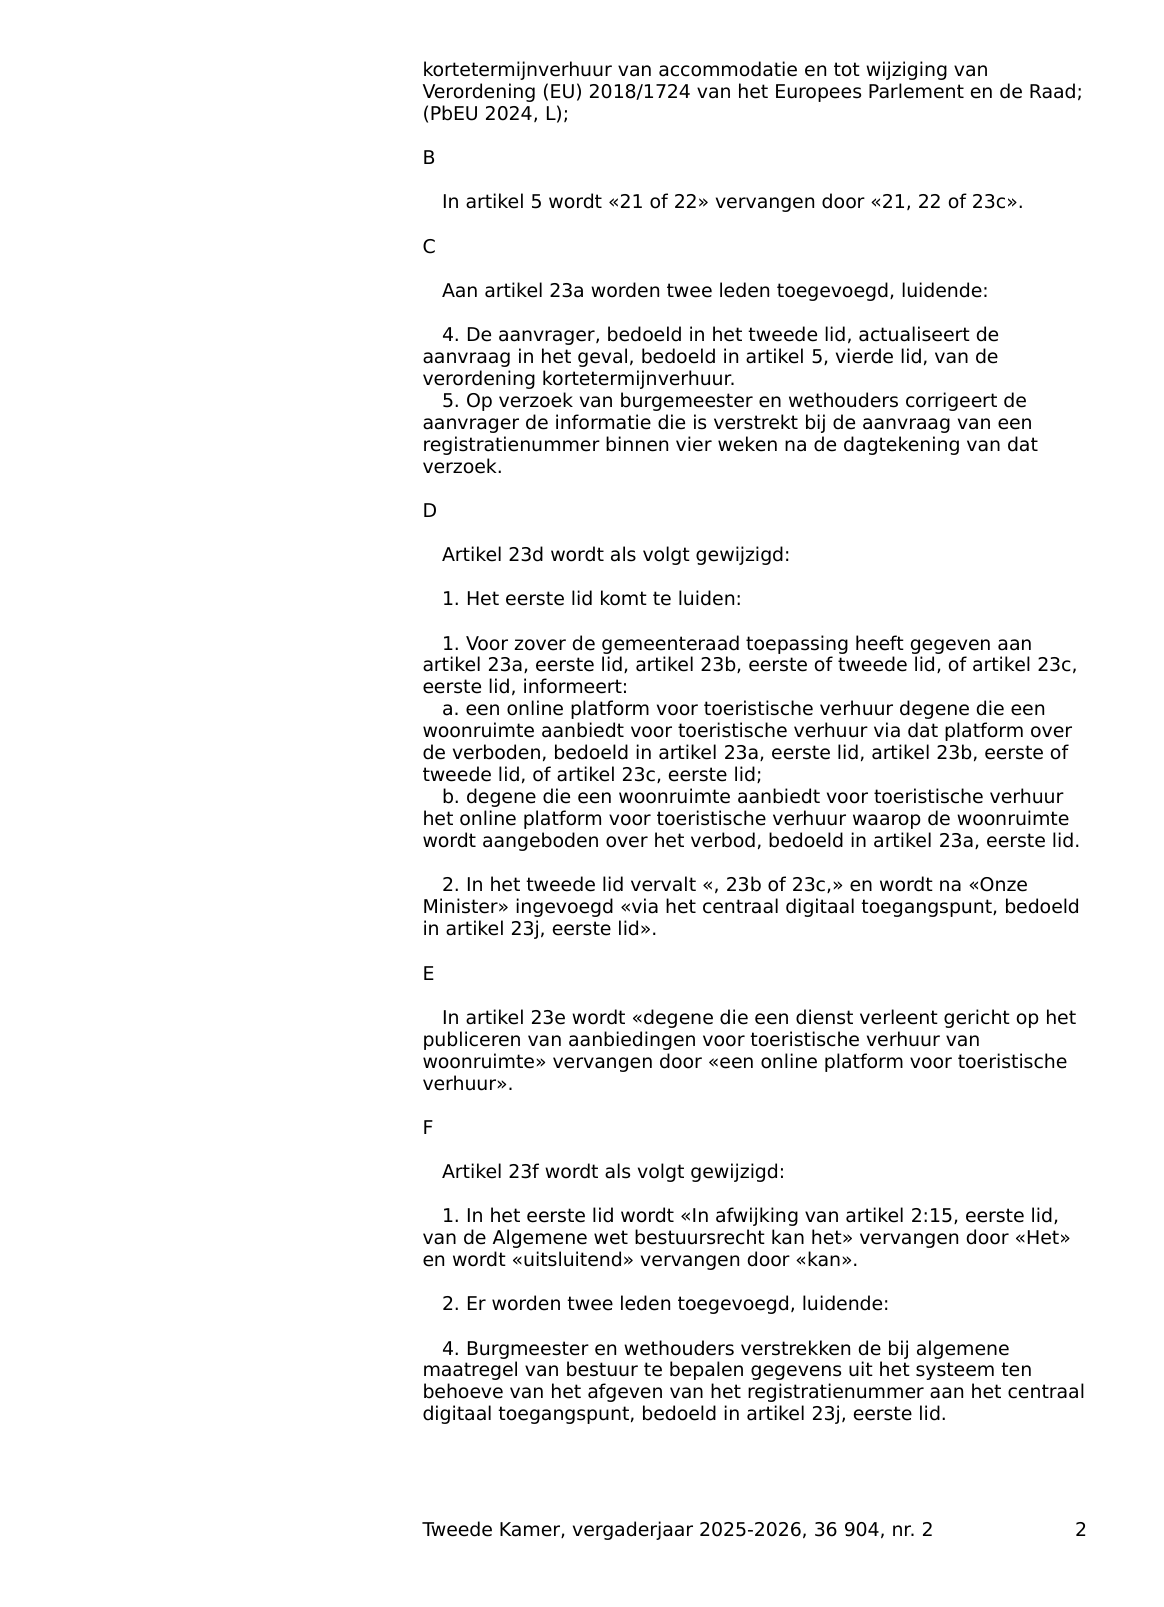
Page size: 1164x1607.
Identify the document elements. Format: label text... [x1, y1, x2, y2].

text F [422, 1117, 1087, 1139]
text 1. Het eerste lid komt te luiden: [422, 588, 1087, 610]
text D [422, 500, 1087, 522]
text kortetermijnverhuur van accommodatie en tot wijziging van Verordening (EU) 2018/1724 van het Europees Parlement en de Raad; (PbEU 2024, L); [422, 59, 1087, 125]
text In artikel 5 wordt «21 of 22» vervangen door «21, 22 of 23c». [422, 191, 1087, 213]
text b. degene die een woonruimte aanbiedt voor toeristische verhuur het online platform voor toeristische verhuur waarop de woonruimte wordt aangeboden over het verbod, bedoeld in artikel 23a, eerste lid. [422, 786, 1087, 852]
text C [422, 236, 1087, 257]
text E [422, 962, 1087, 984]
text B [422, 147, 1087, 169]
text 2. Er worden twee leden toegevoegd, luidende: [422, 1293, 1087, 1315]
text Artikel 23f wordt als volgt gewijzigd: [422, 1161, 1087, 1183]
text 1. Voor zover de gemeenteraad toepassing heeft gegeven aan artikel 23a, eerste lid, artikel 23b, eerste of tweede lid, of artikel 23c, eerste lid, informeert: [422, 632, 1087, 698]
text 4. Burgmeester en wethouders verstrekken de bij algemene maatregel van bestuur te bepalen gegevens uit het systeem ten behoeve van het afgeven van het registratienummer aan het centraal digitaal toegangspunt, bedoeld in artikel 23j, eerste lid. [422, 1337, 1087, 1425]
text 1. In het eerste lid wordt «In afwijking van artikel 2:15, eerste lid, van de Algemene wet bestuursrecht kan het» vervangen door «Het» en wordt «uitsluitend» vervangen door «kan». [422, 1205, 1087, 1271]
text In artikel 23e wordt «degene die een dienst verleent gericht op het publiceren van aanbiedingen voor toeristische verhuur van woonruimte» vervangen door «een online platform voor toeristische verhuur». [422, 1007, 1087, 1094]
text a. een online platform voor toeristische verhuur degene die een woonruimte aanbiedt voor toeristische verhuur via dat platform over de verboden, bedoeld in artikel 23a, eerste lid, artikel 23b, eerste of tweede lid, of artikel 23c, eerste lid; [422, 698, 1087, 786]
text 4. De aanvrager, bedoeld in het tweede lid, actualiseert de aanvraag in het geval, bedoeld in artikel 5, vierde lid, van de verordening kortetermijnverhuur. [422, 324, 1087, 390]
text Artikel 23d wordt als volgt gewijzigd: [422, 544, 1087, 566]
text 2. In het tweede lid vervalt «, 23b of 23c,» en wordt na «Onze Minister» ingevoegd «via het centraal digitaal toegangspunt, bedoeld in artikel 23j, eerste lid». [422, 874, 1087, 940]
text 5. Op verzoek van burgemeester en wethouders corrigeert de aanvrager de informatie die is verstrekt bij de aanvraag van een registratienummer binnen vier weken na de dagtekening van dat verzoek. [422, 390, 1087, 478]
text Aan artikel 23a worden twee leden toegevoegd, luidende: [422, 280, 1087, 302]
